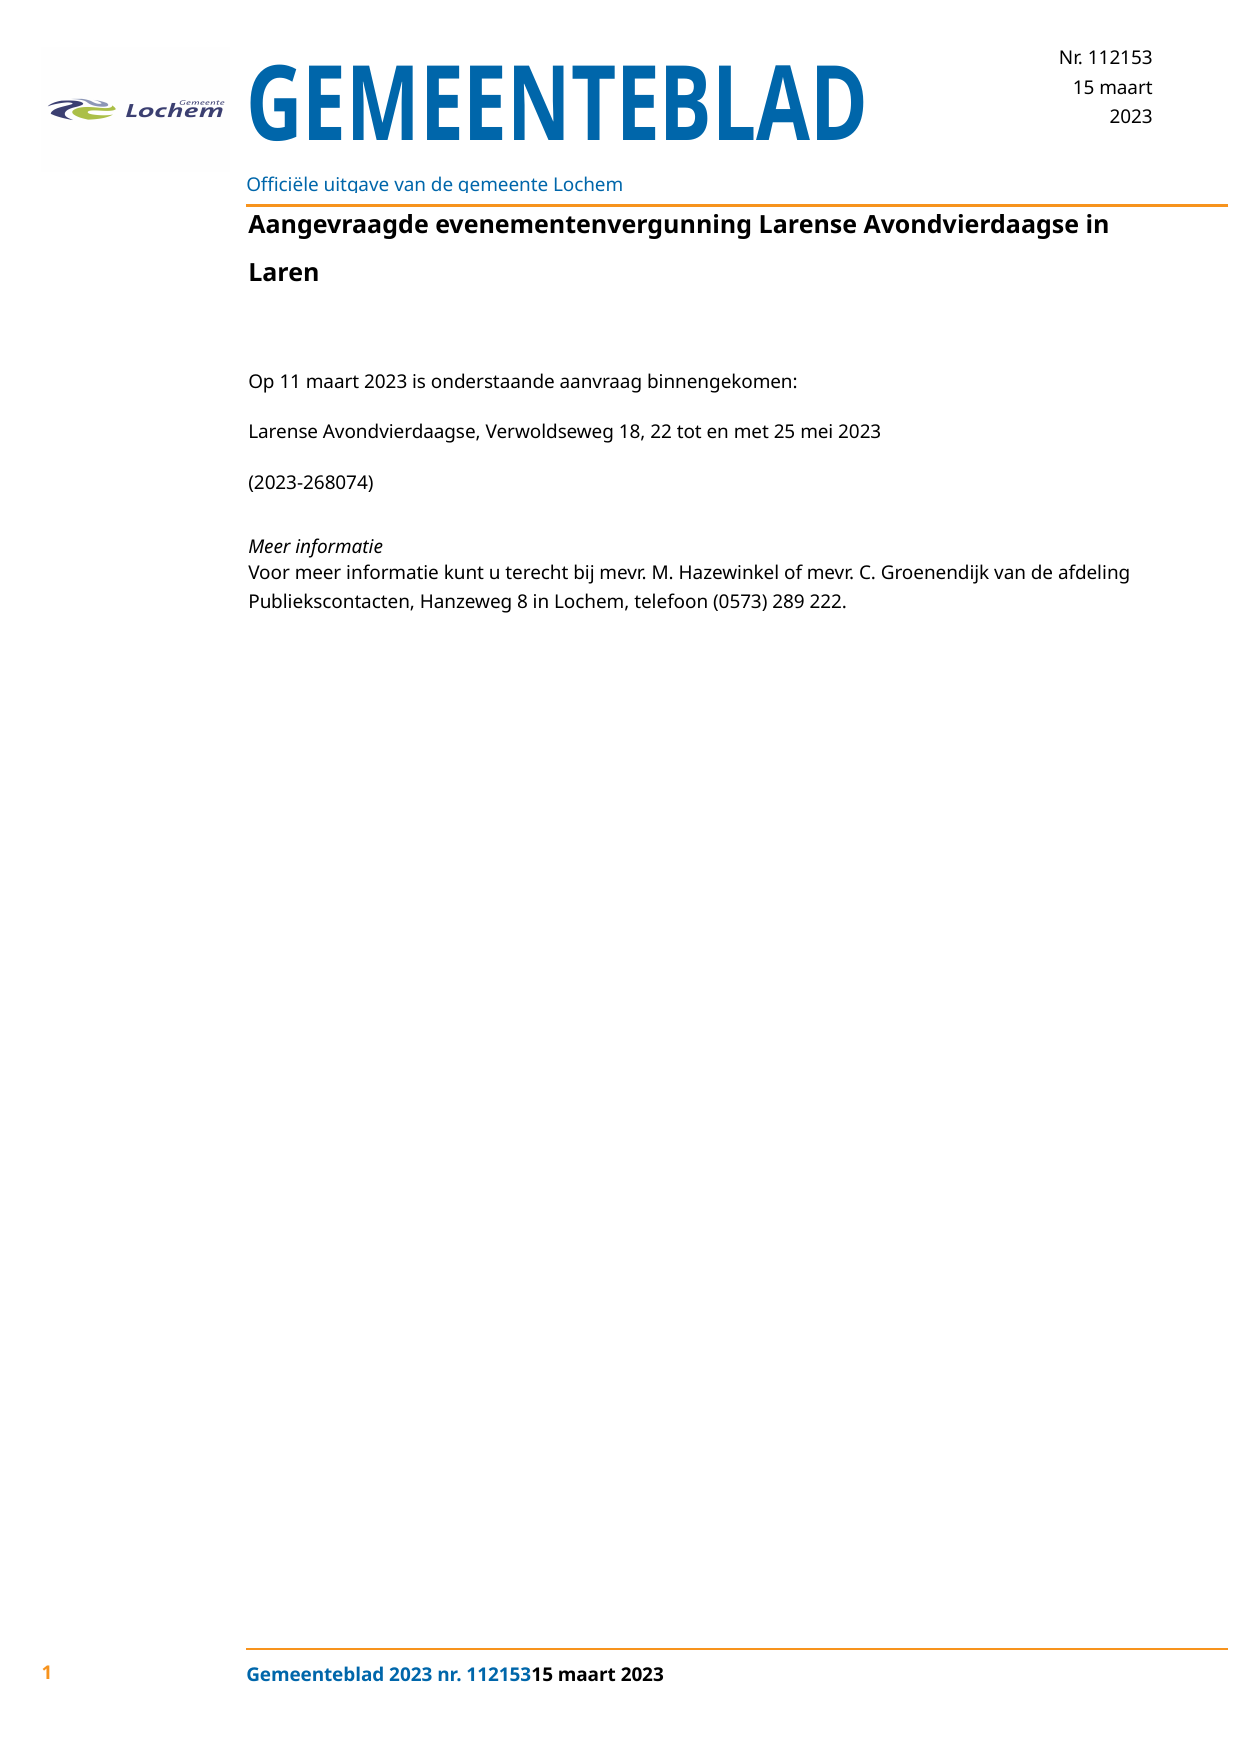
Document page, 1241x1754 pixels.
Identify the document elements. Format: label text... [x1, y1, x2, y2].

text Aangevraagde evenementenvergunning Larense Avondvierdaagse in Laren [248, 207, 1152, 288]
text (2023-268074) [248, 469, 1152, 495]
text Larense Avondvierdaagse, Verwoldseweg 18, 22 tot en met 25 mei 2023 [248, 419, 1152, 444]
text Op 11 maart 2023 is onderstaande aanvraag binnengekomen: [248, 368, 1152, 394]
text Voor meer informatie kunt u terecht bij mevr. M. Hazewinkel of mevr. C. Groenendijk van de afdeling Publiekscontacten, Hanzeweg 8 in Lochem, telefoon (0573) 289 222. [248, 559, 1152, 614]
picture [41, 47, 231, 172]
text Meer informatie [248, 533, 1152, 559]
